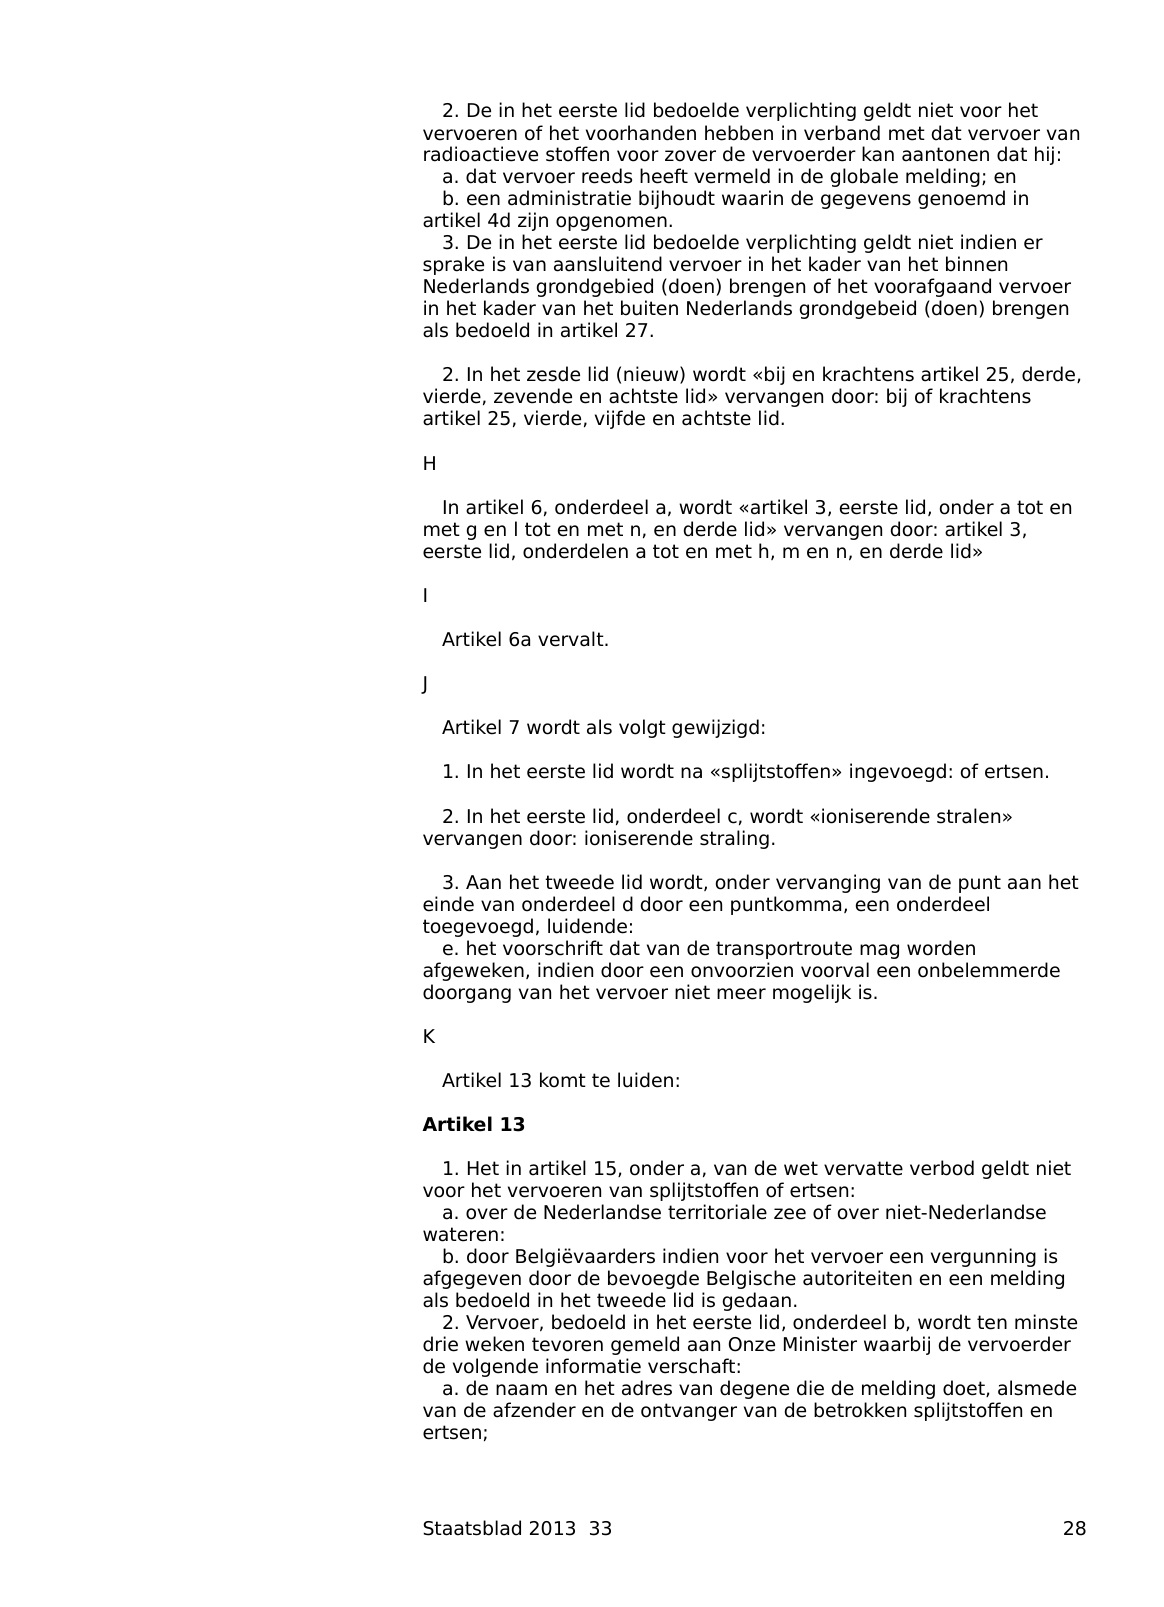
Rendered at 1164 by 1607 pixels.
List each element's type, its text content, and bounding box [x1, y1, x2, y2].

text 2. De in het eerste lid bedoelde verplichting geldt niet voor het vervoeren of het voorhanden hebben in verband met dat vervoer van radioactieve stoffen voor zover de vervoerder kan aantonen dat hij: [422, 100, 1087, 166]
text 3. Aan het tweede lid wordt, onder vervanging van de punt aan het einde van onderdeel d door een puntkomma, een onderdeel toegevoegd, luidende: [422, 872, 1087, 938]
text J [422, 673, 1087, 695]
text a. de naam en het adres van degene die de melding doet, alsmede van de afzender en de ontvanger van de betrokken splijtstoffen en ertsen; [422, 1378, 1087, 1444]
text 2. Vervoer, bedoeld in het eerste lid, onderdeel b, wordt ten minste drie weken tevoren gemeld aan Onze Minister waarbij de vervoerder de volgende informatie verschaft: [422, 1312, 1087, 1378]
text 1. Het in artikel 15, onder a, van de wet vervatte verbod geldt niet voor het vervoeren van splijtstoffen of ertsen: [422, 1158, 1087, 1202]
subtitle Artikel 13 [422, 1114, 1087, 1136]
text 3. De in het eerste lid bedoelde verplichting geldt niet indien er sprake is van aansluitend vervoer in het kader van het binnen Nederlands grondgebied (doen) brengen of het voorafgaand vervoer in het kader van het buiten Nederlands grondgebeid (doen) brengen als bedoeld in artikel 27. [422, 232, 1087, 342]
text K [422, 1026, 1087, 1048]
text a. dat vervoer reeds heeft vermeld in de globale melding; en [422, 166, 1087, 188]
text Artikel 13 komt te luiden: [422, 1070, 1087, 1092]
text 1. In het eerste lid wordt na «splijtstoffen» ingevoegd: of ertsen. [422, 761, 1087, 783]
text a. over de Nederlandse territoriale zee of over niet-Nederlandse wateren: [422, 1202, 1087, 1246]
text b. door Belgiëvaarders indien voor het vervoer een vergunning is afgegeven door de bevoegde Belgische autoriteiten en een melding als bedoeld in het tweede lid is gedaan. [422, 1246, 1087, 1312]
text In artikel 6, onderdeel a, wordt «artikel 3, eerste lid, onder a tot en met g en l tot en met n, en derde lid» vervangen door: artikel 3, eerste lid, onderdelen a tot en met h, m en n, en derde lid» [422, 497, 1087, 563]
text e. het voorschrift dat van de transportroute mag worden afgeweken, indien door een onvoorzien voorval een onbelemmerde doorgang van het vervoer niet meer mogelijk is. [422, 938, 1087, 1004]
text Artikel 6a vervalt. [422, 629, 1087, 651]
text Artikel 7 wordt als volgt gewijzigd: [422, 717, 1087, 739]
text I [422, 585, 1087, 607]
text b. een administratie bijhoudt waarin de gegevens genoemd in artikel 4d zijn opgenomen. [422, 188, 1087, 232]
text 2. In het zesde lid (nieuw) wordt «bij en krachtens artikel 25, derde, vierde, zevende en achtste lid» vervangen door: bij of krachtens artikel 25, vierde, vijfde en achtste lid. [422, 364, 1087, 430]
text 2. In het eerste lid, onderdeel c, wordt «ioniserende stralen» vervangen door: ioniserende straling. [422, 806, 1087, 849]
text H [422, 452, 1087, 474]
